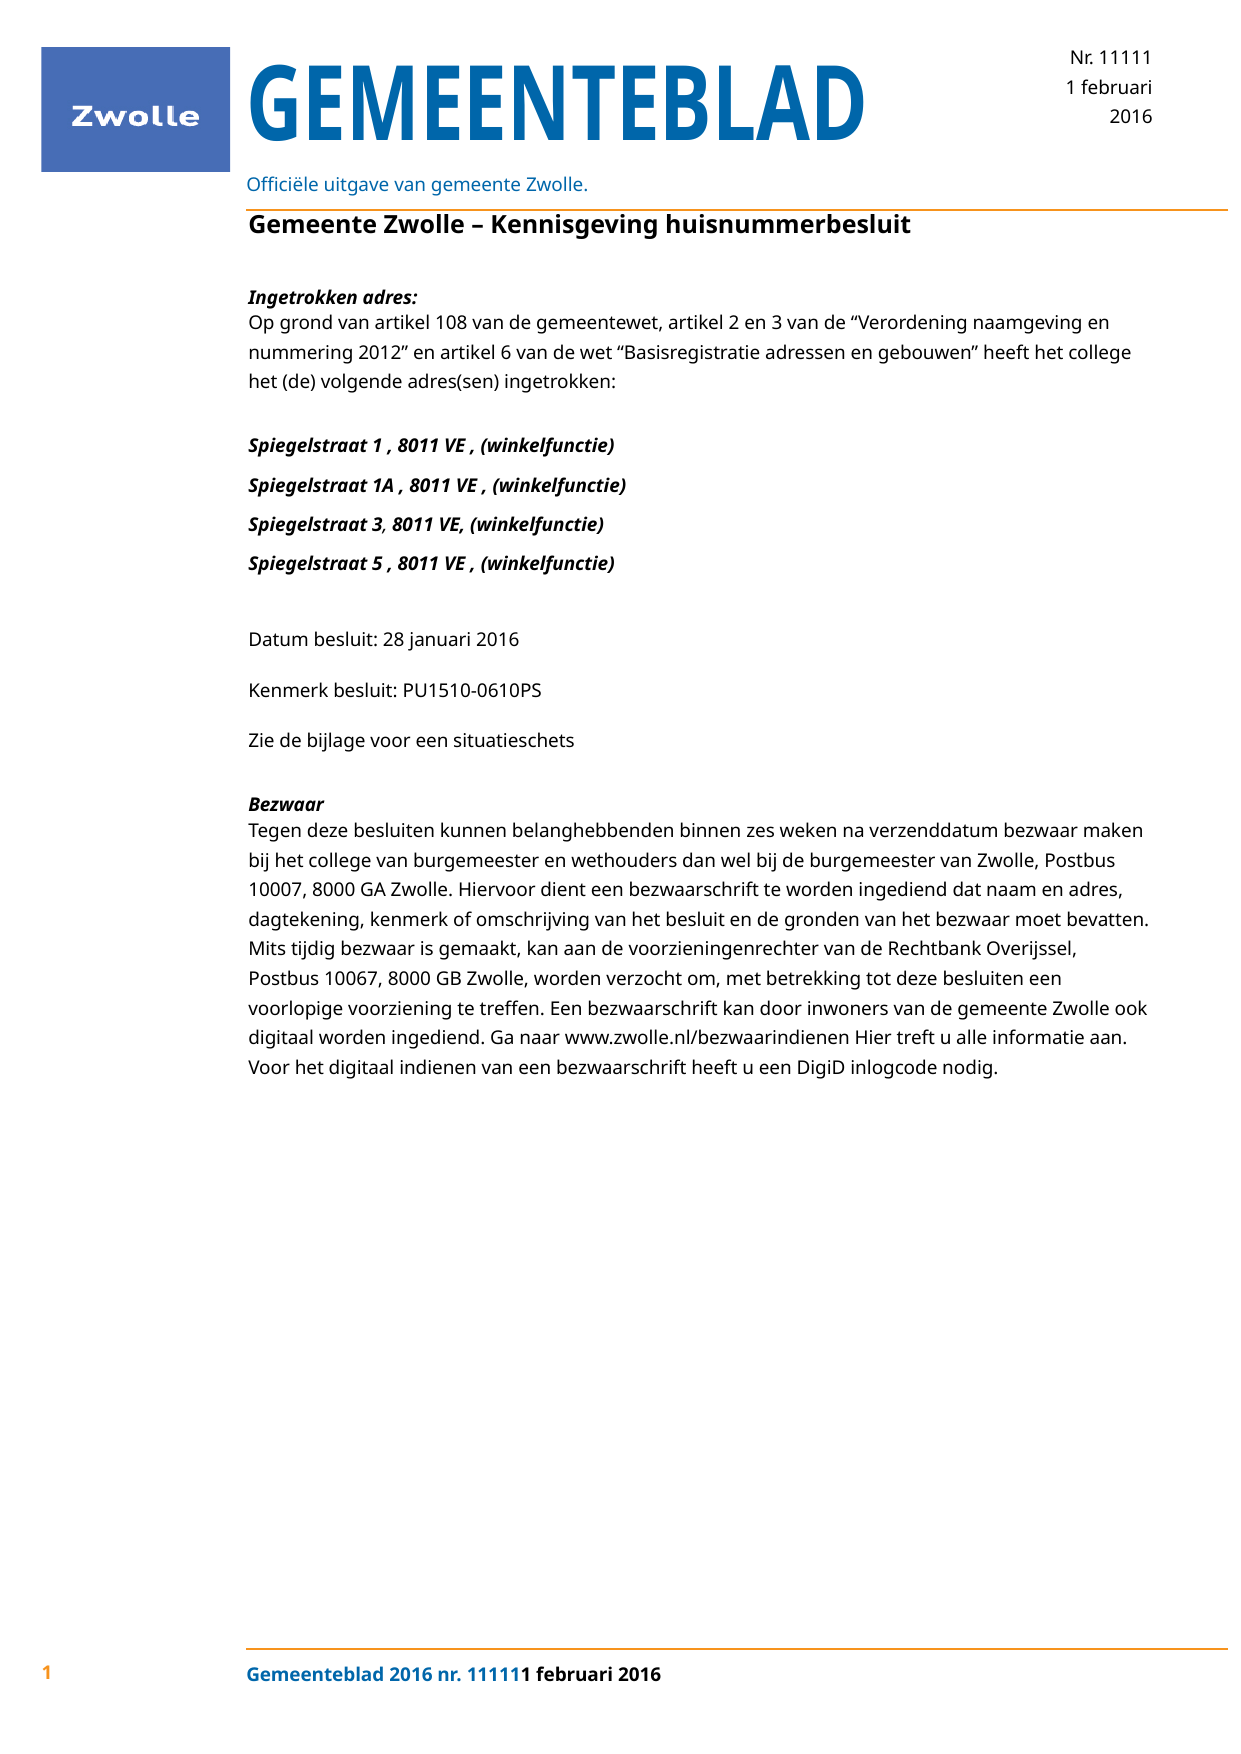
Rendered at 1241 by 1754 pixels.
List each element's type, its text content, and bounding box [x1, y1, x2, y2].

text Ingetrokken adres: [248, 284, 1152, 309]
text Op grond van artikel 108 van de gemeentewet, artikel 2 en 3 van de “Verordening naamgeving en nummering 2012” en artikel 6 van de wet “Basisregistratie adressen en gebouwen” heeft het college het (de) volgende adres(sen) ingetrokken: [248, 309, 1152, 394]
text Zie de bijlage voor een situatieschets [248, 727, 1152, 753]
text Tegen deze besluiten kunnen belanghebbenden binnen zes weken na verzenddatum bezwaar maken bij het college van burgemeester en wethouders dan wel bij de burgemeester van Zwolle, Postbus 10007, 8000 GA Zwolle. Hiervoor dient een bezwaarschrift te worden ingediend dat naam en adres, dagtekening, kenmerk of omschrijving van het besluit en de gronden van het bezwaar moet bevatten. Mits tijdig bezwaar is gemaakt, kan aan de voorzieningenrechter van de Rechtbank Overijssel, Postbus 10067, 8000 GB Zwolle, worden verzocht om, met betrekking tot deze besluiten een voorlopige voorziening te treffen. Een bezwaarschrift kan door inwoners van de gemeente Zwolle ook digitaal worden ingediend. Ga naar www.zwolle.nl/bezwaarindienen Hier treft u alle informatie aan. Voor het digitaal indienen van een bezwaarschrift heeft u een DigiD inlogcode nodig. [248, 817, 1152, 1079]
text Gemeente Zwolle – Kennisgeving huisnummerbesluit [248, 211, 1152, 241]
text Spiegelstraat 3, 8011 VE, (winkelfunctie) [248, 511, 1152, 537]
text Spiegelstraat 5 , 8011 VE , (winkelfunctie) [248, 551, 1152, 576]
text Datum besluit: 28 januari 2016 [248, 627, 1152, 652]
picture [41, 47, 231, 172]
text Bezwaar [248, 791, 1152, 817]
text Kenmerk besluit: PU1510-0610PS [248, 677, 1152, 703]
text Spiegelstraat 1 , 8011 VE , (winkelfunctie) [248, 433, 1152, 458]
text Spiegelstraat 1A , 8011 VE , (winkelfunctie) [248, 472, 1152, 498]
